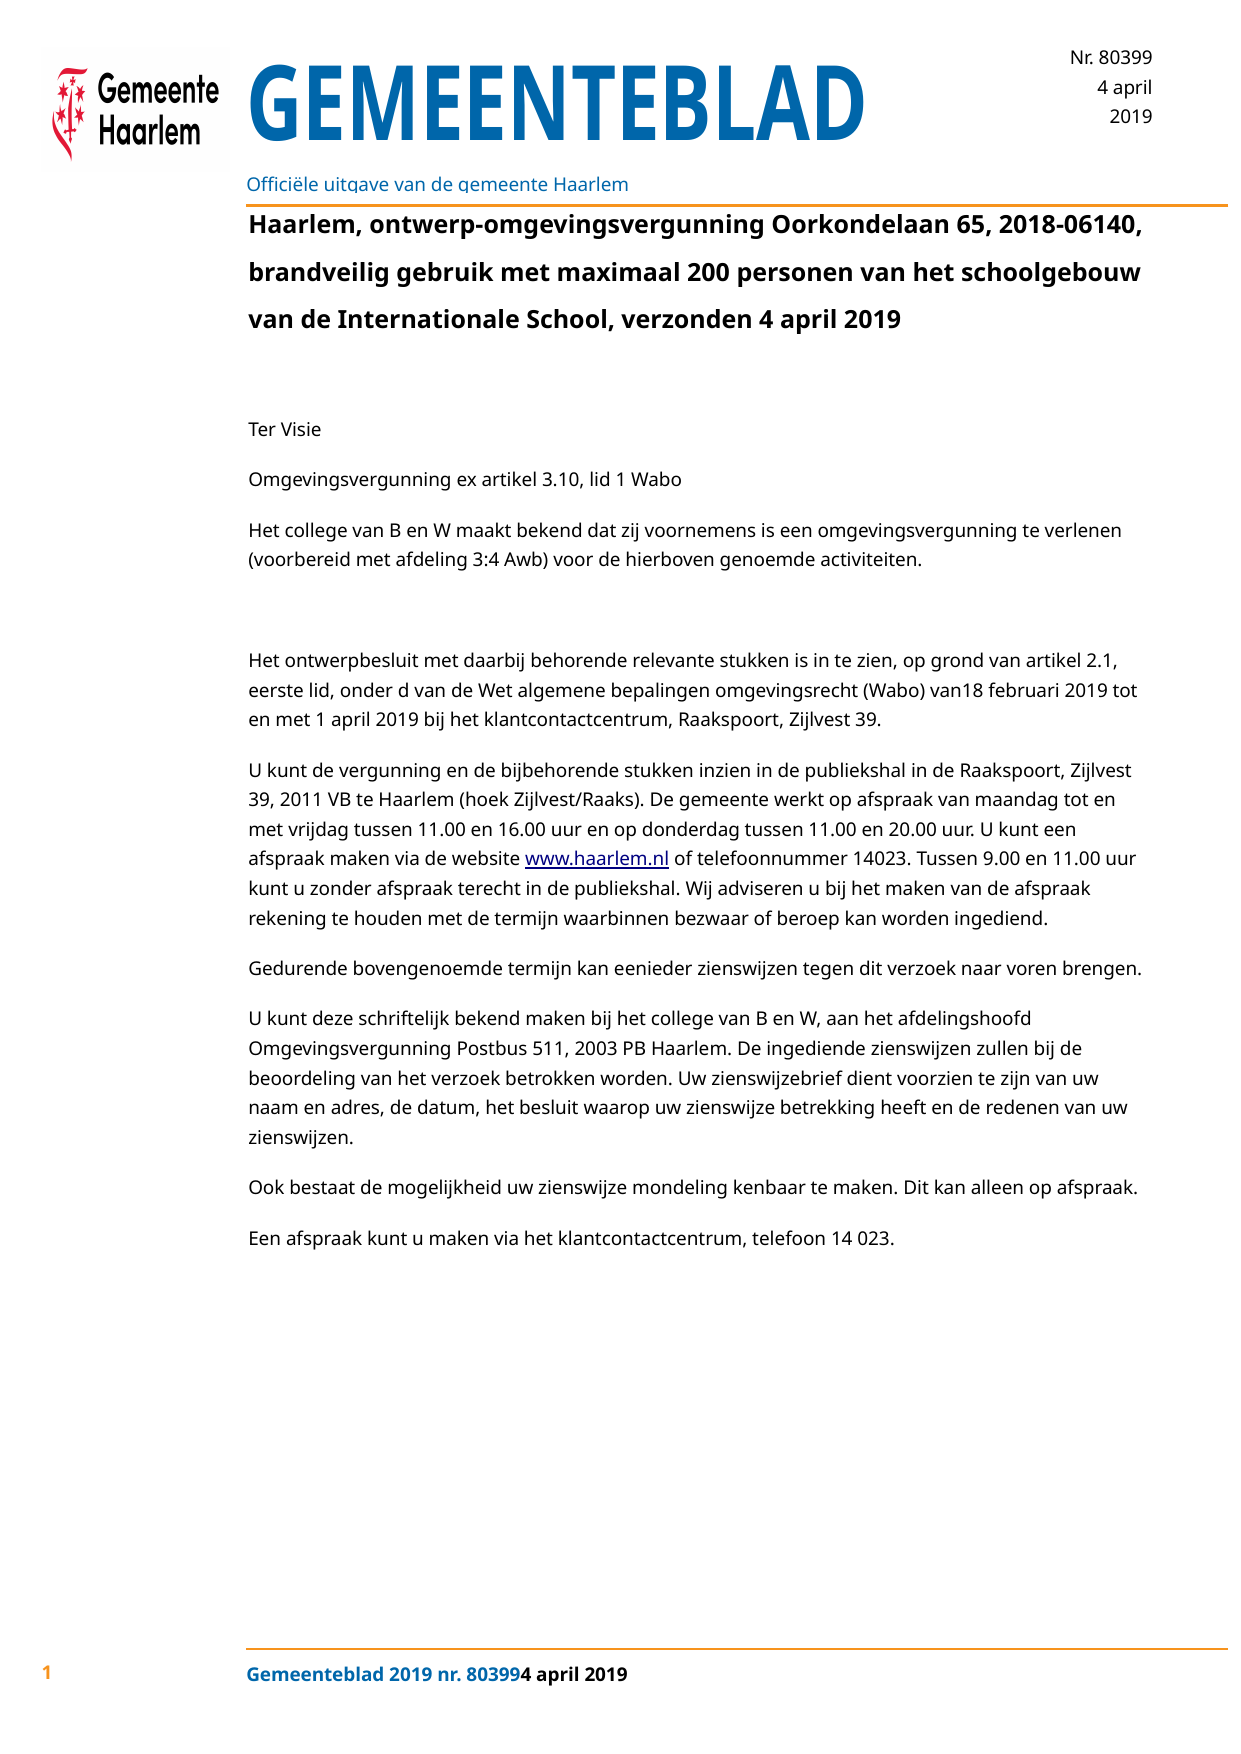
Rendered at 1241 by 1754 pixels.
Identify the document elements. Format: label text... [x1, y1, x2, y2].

text Een afspraak kunt u maken via het klantcontactcentrum, telefoon 14 023. [248, 1225, 1152, 1250]
text Omgevingsvergunning ex artikel 3.10, lid 1 Wabo [248, 466, 1152, 492]
text Ook bestaat de mogelijkheid uw zienswijze mondeling kenbaar te maken. Dit kan alleen op afspraak. [248, 1174, 1152, 1200]
text Gedurende bovengenoemde termijn kan eenieder zienswijzen tegen dit verzoek naar voren brengen. [248, 955, 1152, 981]
text U kunt deze schriftelijk bekend maken bij het college van B en W, aan het afdelingshoofd Omgevingsvergunning Postbus 511, 2003 PB Haarlem. De ingediende zienswijzen zullen bij de beoordeling van het verzoek betrokken worden. Uw zienswijzebrief dient voorzien te zijn van uw naam en adres, de datum, het besluit waarop uw zienswijze betrekking heeft en de redenen van uw zienswijzen. [248, 1006, 1152, 1149]
text Het college van B en W maakt bekend dat zij voornemens is een omgevingsvergunning te verlenen (voorbereid met afdeling 3:4 Awb) voor de hierboven genoemde activiteiten. [248, 517, 1152, 572]
text U kunt de vergunning en de bijbehorende stukken inzien in de publiekshal in de Raakspoort, Zijlvest 39, 2011 VB te Haarlem (hoek Zijlvest/Raaks). De gemeente werkt op afspraak van maandag tot en met vrijdag tussen 11.00 en 16.00 uur en op donderdag tussen 11.00 en 20.00 uur. U kunt een afspraak maken via de website www.haarlem.nl of telefoonnummer 14023. Tussen 9.00 en 11.00 uur kunt u zonder afspraak terecht in de publiekshal. Wij adviseren u bij het maken van de afspraak rekening te houden met de termijn waarbinnen bezwaar of beroep kan worden ingediend. [248, 757, 1152, 930]
text Haarlem, ontwerp-omgevingsvergunning Oorkondelaan 65, 2018-06140, brandveilig gebruik met maximaal 200 personen van het schoolgebouw van de Internationale School, verzonden 4 april 2019 [248, 207, 1152, 336]
text Het ontwerpbesluit met daarbij behorende relevante stukken is in te zien, op grond van artikel 2.1, eerste lid, onder d van de Wet algemene bepalingen omgevingsrecht (Wabo) van18 februari 2019 tot en met 1 april 2019 bij het klantcontactcentrum, Raakspoort, Zijlvest 39. [248, 647, 1152, 732]
text Ter Visie [248, 416, 1152, 442]
picture [41, 47, 231, 172]
